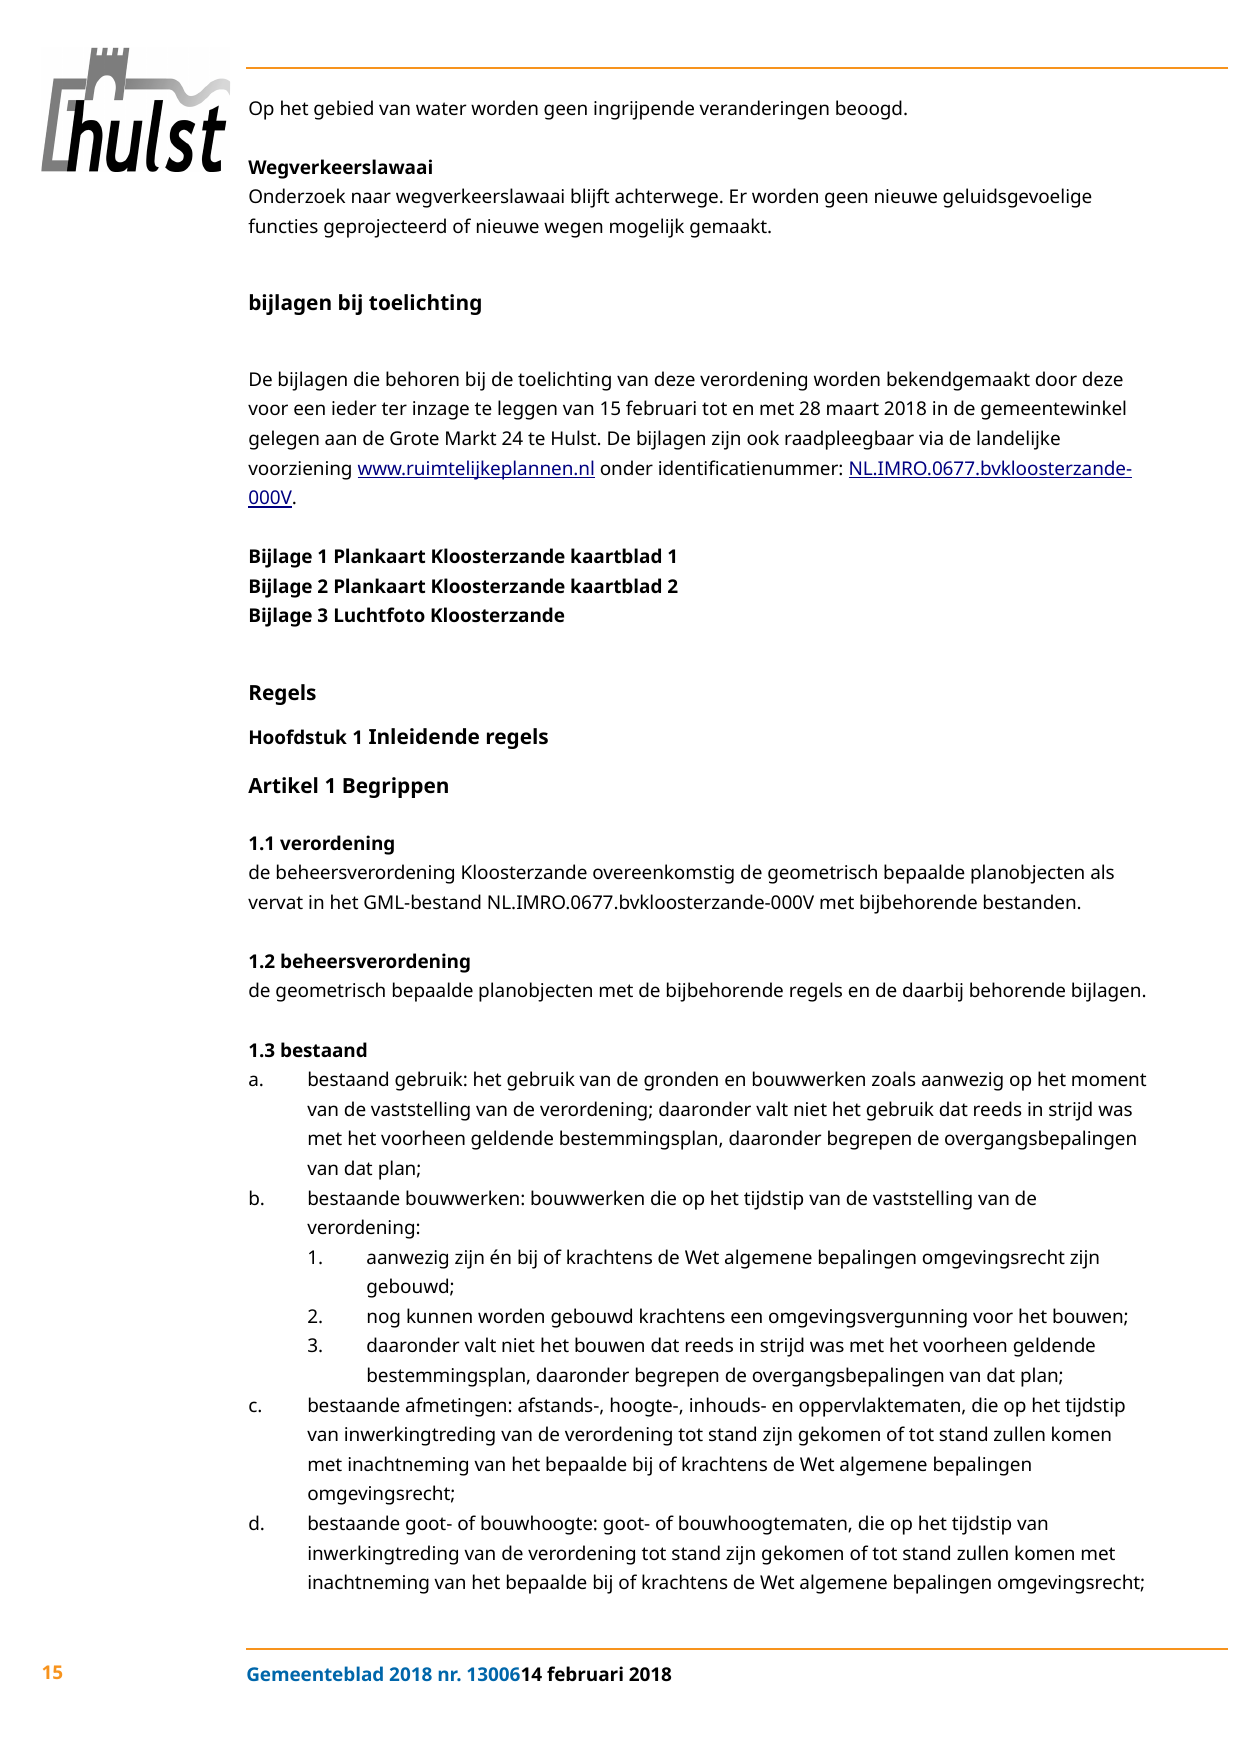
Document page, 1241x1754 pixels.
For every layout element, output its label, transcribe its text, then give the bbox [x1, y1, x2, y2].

text 1.3 bestaand [248, 1037, 1152, 1062]
text Op het gebied van water worden geen ingrijpende veranderingen beoogd. [248, 95, 1152, 121]
text Artikel 1 Begrippen [248, 772, 1152, 800]
text Bijlage 2 Plankaart Kloosterzande kaartblad 2 [248, 573, 1152, 599]
list daaronder valt niet het bouwen dat reeds in strijd was met het voorheen geldende bestemmingsplan, daaronder begrepen de overgangsbepalingen van dat plan; [307, 1333, 1152, 1388]
list aanwezig zijn én bij of krachtens de Wet algemene bepalingen omgevingsrecht zijn gebouwd; [307, 1244, 1152, 1299]
text bijlagen bij toelichting [248, 288, 1152, 317]
text Bijlage 1 Plankaart Kloosterzande kaartblad 1 [248, 543, 1152, 569]
text de beheersverordening Kloosterzande overeenkomstig de geometrisch bepaalde planobjecten als vervat in het GML-bestand NL.IMRO.0677.bvkloosterzande-000V met bijbehorende bestanden. [248, 859, 1152, 914]
text De bijlagen die behoren bij de toelichting van deze verordening worden bekendgemaakt door deze voor een ieder ter inzage te leggen van 15 februari tot en met 28 maart 2018 in de gemeentewinkel gelegen aan de Grote Markt 24 te Hulst. De bijlagen zijn ook raadpleegbaar via de landelijke voorziening www.ruimtelijkeplannen.nl onder identificatienummer: NL.IMRO.0677.bvkloosterzande‐000V. [248, 366, 1152, 510]
list nog kunnen worden gebouwd krachtens een omgevingsvergunning voor het bouwen; [307, 1303, 1152, 1329]
list bestaand gebruik: het gebruik van de gronden en bouwwerken zoals aanwezig op het moment van de vaststelling van de verordening; daaronder valt niet het gebruik dat reeds in strijd was met het voorheen geldende bestemmingsplan, daaronder begrepen de overgangsbepalingen van dat plan; [248, 1066, 1152, 1181]
text 1.1 verordening [248, 830, 1152, 855]
list bestaande afmetingen: afstands-, hoogte-, inhouds- en oppervlaktematen, die op het tijdstip van inwerkingtreding van de verordening tot stand zijn gekomen of tot stand zullen komen met inachtneming van het bepaalde bij of krachtens de Wet algemene bepalingen omgevingsrecht; [248, 1392, 1152, 1506]
list bestaande bouwwerken: bouwwerken die op het tijdstip van de vaststelling van de verordening: [248, 1185, 1152, 1240]
list bestaande goot- of bouwhoogte: goot- of bouwhoogtematen, die op het tijdstip van inwerkingtreding van de verordening tot stand zijn gekomen of tot stand zullen komen met inachtneming van het bepaalde bij of krachtens de Wet algemene bepalingen omgevingsrecht; [248, 1510, 1152, 1595]
text Wegverkeerslawaai [248, 154, 1152, 180]
text de geometrisch bepaalde planobjecten met de bijbehorende regels en de daarbij behorende bijlagen. [248, 978, 1152, 1003]
picture [41, 47, 231, 172]
text Bijlage 3 Luchtfoto Kloosterzande [248, 603, 1152, 628]
text Onderzoek naar wegverkeerslawaai blijft achterwege. Er worden geen nieuwe geluidsgevoelige functies geprojecteerd of nieuwe wegen mogelijk gemaakt. [248, 183, 1152, 239]
text Hoofdstuk 1 Inleidende regels [248, 722, 1152, 751]
text Regels [248, 678, 1152, 706]
text 1.2 beheersverordening [248, 948, 1152, 974]
